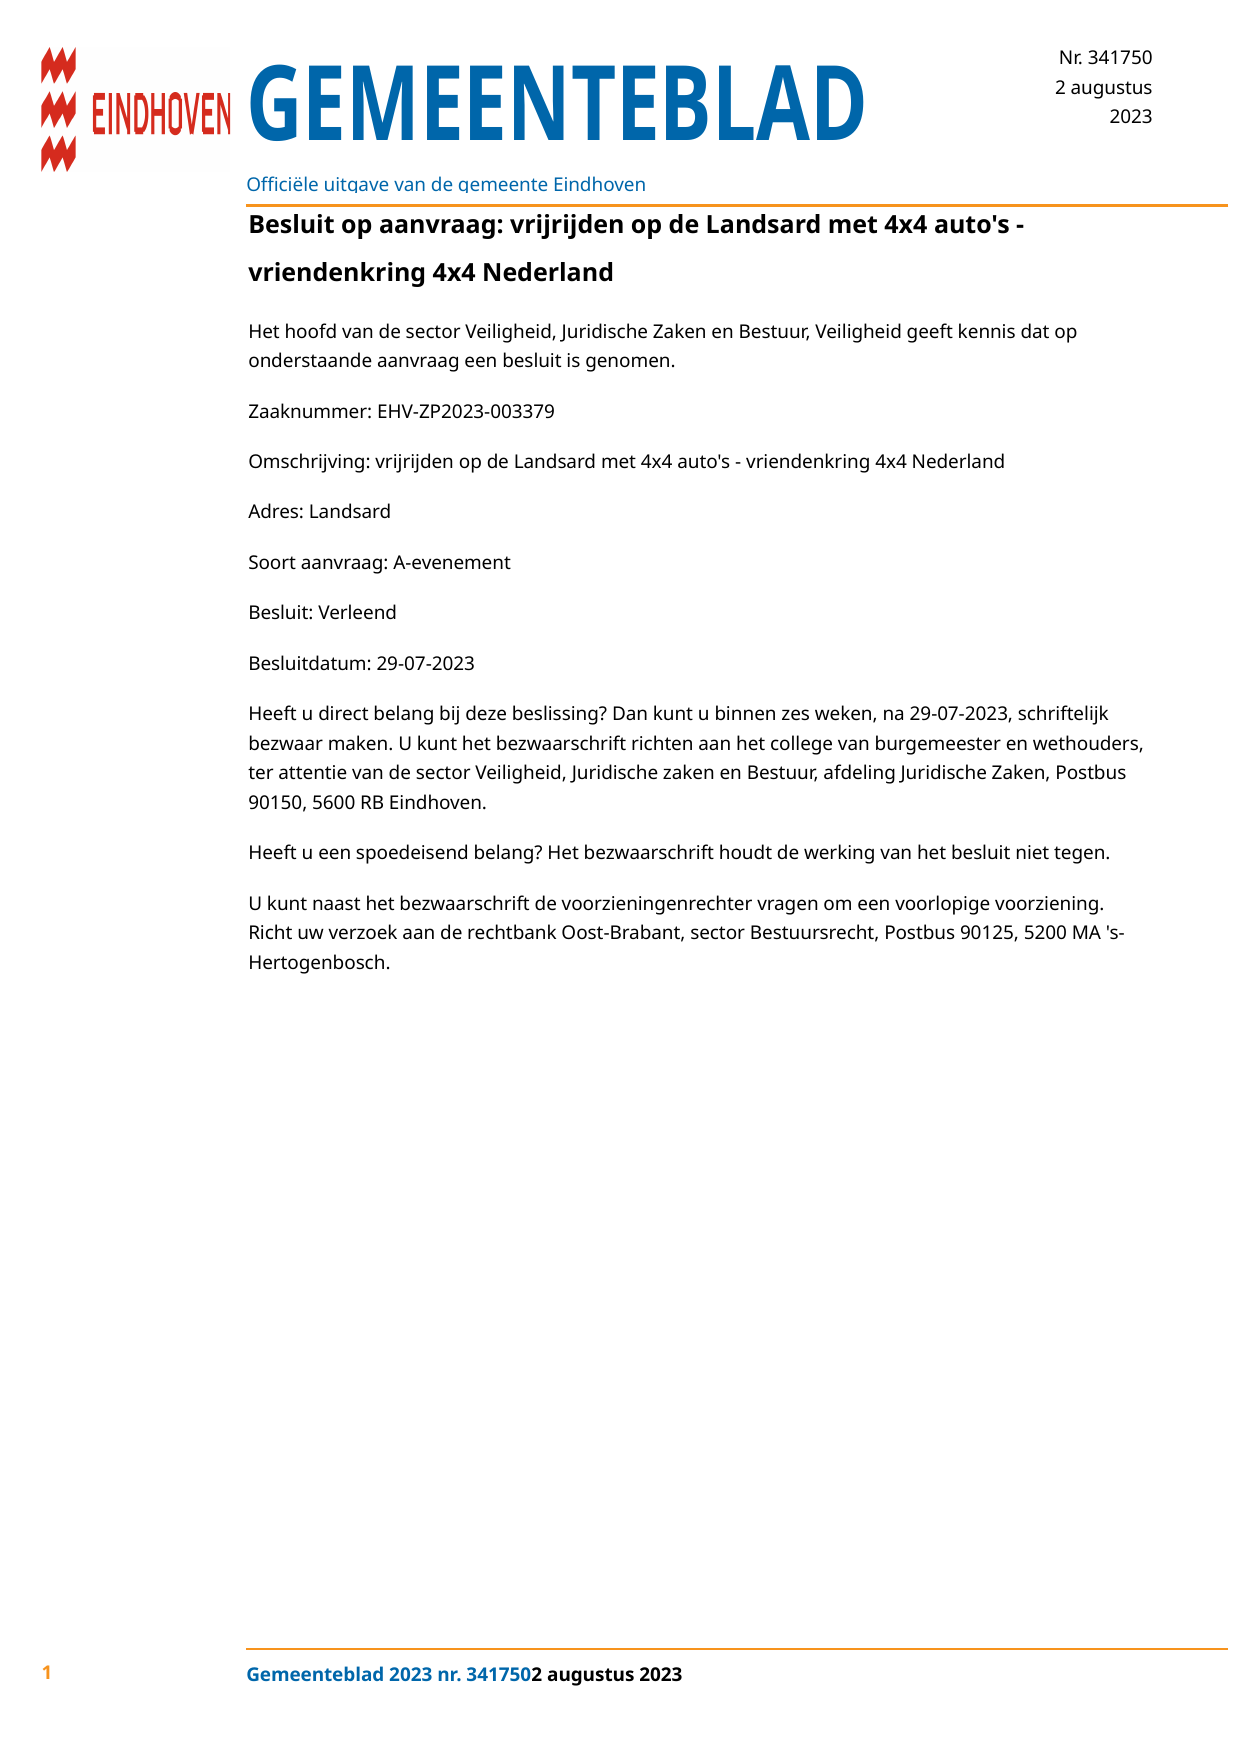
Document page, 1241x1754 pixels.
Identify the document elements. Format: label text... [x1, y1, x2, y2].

text Adres: Landsard [248, 499, 1152, 524]
text Zaaknummer: EHV-ZP2023-003379 [248, 398, 1152, 424]
text Besluit op aanvraag: vrijrijden op de Landsard met 4x4 auto's - vriendenkring 4x4 Nederland [248, 207, 1152, 288]
text Heeft u een spoedeisend belang? Het bezwaarschrift houdt de werking van het besluit niet tegen. [248, 839, 1152, 865]
text Heeft u direct belang bij deze beslissing? Dan kunt u binnen zes weken, na 29-07-2023, schriftelijk bezwaar maken. U kunt het bezwaarschrift richten aan het college van burgemeester en wethouders, ter attentie van de sector Veiligheid, Juridische zaken en Bestuur, afdeling Juridische Zaken, Postbus 90150, 5600 RB Eindhoven. [248, 700, 1152, 815]
text Soort aanvraag: A-evenement [248, 549, 1152, 575]
text Omschrijving: vrijrijden op de Landsard met 4x4 auto's - vriendenkring 4x4 Nederland [248, 448, 1152, 474]
text Besluit: Verleend [248, 599, 1152, 625]
picture [41, 47, 231, 172]
text Besluitdatum: 29-07-2023 [248, 650, 1152, 676]
text U kunt naast het bezwaarschrift de voorzieningenrechter vragen om een voorlopige voorziening. Richt uw verzoek aan de rechtbank Oost-Brabant, sector Bestuursrecht, Postbus 90125, 5200 MA 's-Hertogenbosch. [248, 890, 1152, 975]
text Het hoofd van de sector Veiligheid, Juridische Zaken en Bestuur, Veiligheid geeft kennis dat op onderstaande aanvraag een besluit is genomen. [248, 318, 1152, 373]
